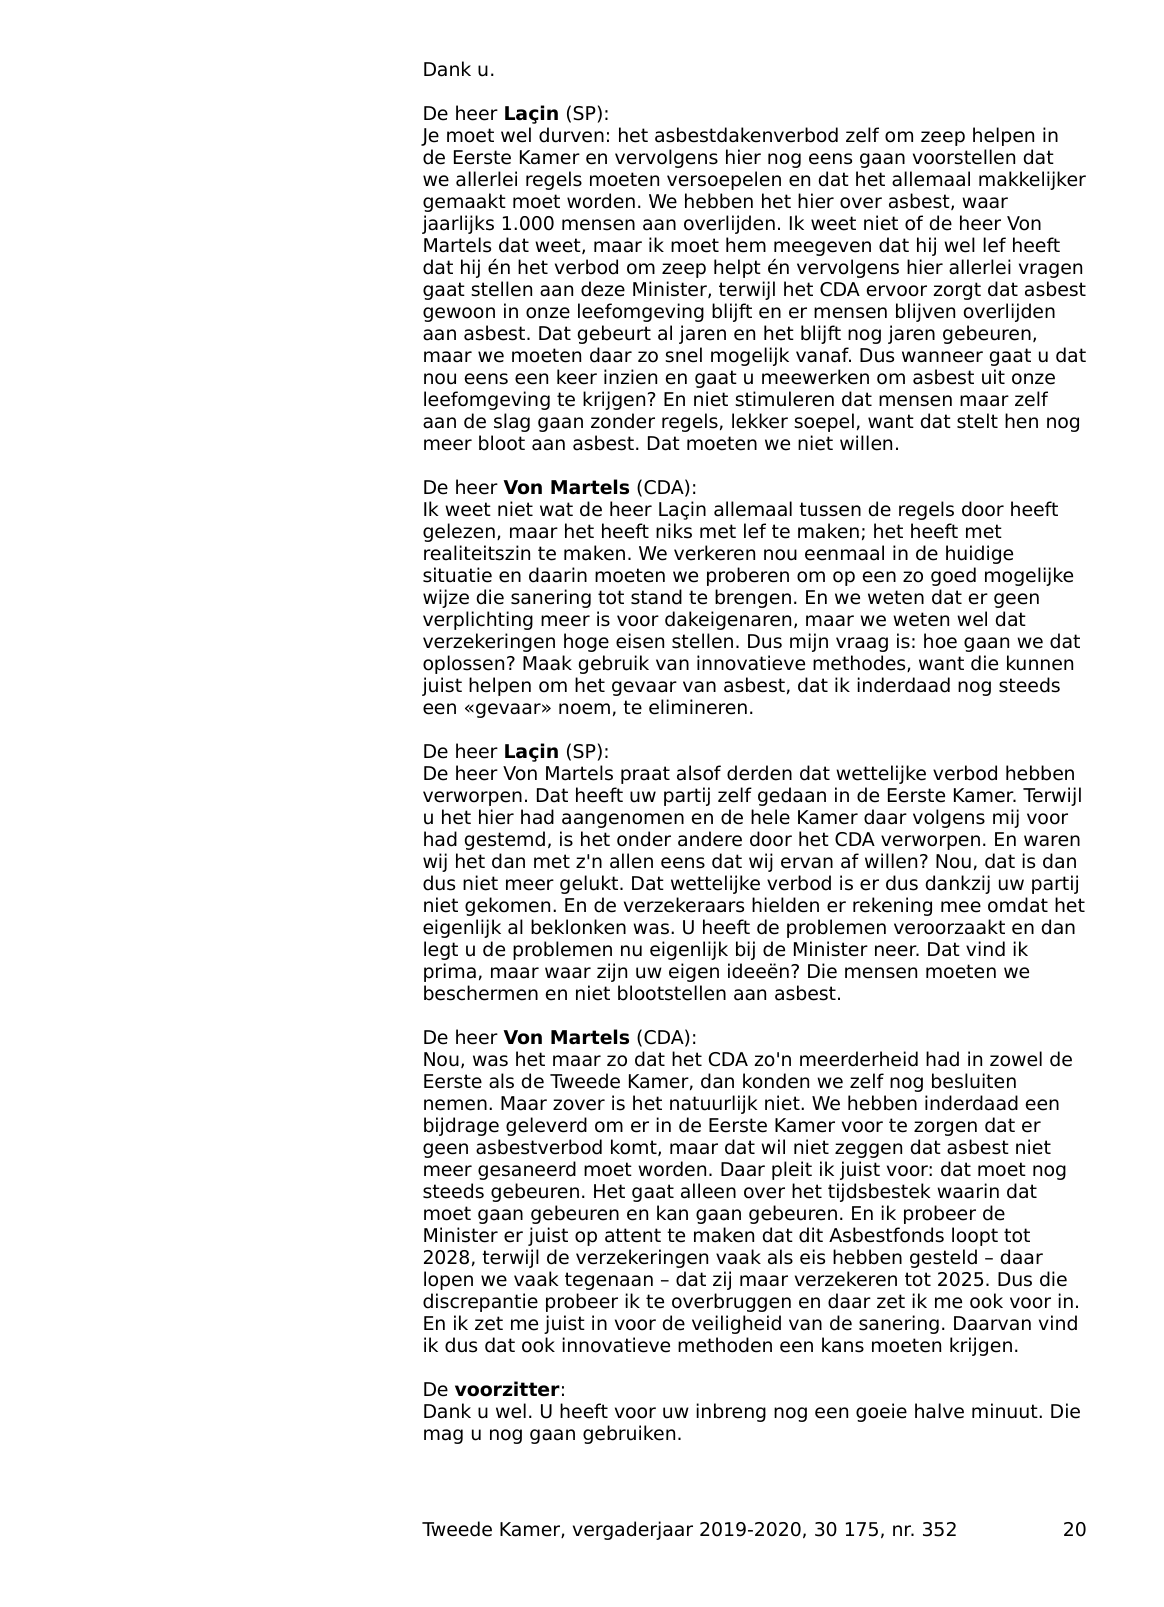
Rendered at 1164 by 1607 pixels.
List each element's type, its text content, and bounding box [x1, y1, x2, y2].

text De heer Von Martels praat alsof derden dat wettelijke verbod hebben verworpen. Dat heeft uw partij zelf gedaan in de Eerste Kamer. Terwijl u het hier had aangenomen en de hele Kamer daar volgens mij voor had gestemd, is het onder andere door het CDA verworpen. En waren wij het dan met z'n allen eens dat wij ervan af willen? Nou, dat is dan dus niet meer gelukt. Dat wettelijke verbod is er dus dankzij uw partij niet gekomen. En de verzekeraars hielden er rekening mee omdat het eigenlijk al beklonken was. U heeft de problemen veroorzaakt en dan legt u de problemen nu eigenlijk bij de Minister neer. Dat vind ik prima, maar waar zijn uw eigen ideeën? Die mensen moeten we beschermen en niet blootstellen aan asbest. [422, 763, 1087, 1005]
text De heer Von Martels (CDA): [422, 1027, 1087, 1049]
text De voorzitter: [422, 1379, 1087, 1401]
text Dank u. [422, 59, 1087, 81]
text De heer Laçin (SP): [422, 741, 1087, 763]
text Ik weet niet wat de heer Laçin allemaal tussen de regels door heeft gelezen, maar het heeft niks met lef te maken; het heeft met realiteitszin te maken. We verkeren nou eenmaal in de huidige situatie en daarin moeten we proberen om op een zo goed mogelijke wijze die sanering tot stand te brengen. En we weten dat er geen verplichting meer is voor dakeigenaren, maar we weten wel dat verzekeringen hoge eisen stellen. Dus mijn vraag is: hoe gaan we dat oplossen? Maak gebruik van innovatieve methodes, want die kunnen juist helpen om het gevaar van asbest, dat ik inderdaad nog steeds een «gevaar» noem, te elimineren. [422, 499, 1087, 719]
text Nou, was het maar zo dat het CDA zo'n meerderheid had in zowel de Eerste als de Tweede Kamer, dan konden we zelf nog besluiten nemen. Maar zover is het natuurlijk niet. We hebben inderdaad een bijdrage geleverd om er in de Eerste Kamer voor te zorgen dat er geen asbestverbod komt, maar dat wil niet zeggen dat asbest niet meer gesaneerd moet worden. Daar pleit ik juist voor: dat moet nog steeds gebeuren. Het gaat alleen over het tijdsbestek waarin dat moet gaan gebeuren en kan gaan gebeuren. En ik probeer de Minister er juist op attent te maken dat dit Asbestfonds loopt tot 2028, terwijl de verzekeringen vaak als eis hebben gesteld – daar lopen we vaak tegenaan – dat zij maar verzekeren tot 2025. Dus die discrepantie probeer ik te overbruggen en daar zet ik me ook voor in. En ik zet me juist in voor de veiligheid van de sanering. Daarvan vind ik dus dat ook innovatieve methoden een kans moeten krijgen. [422, 1049, 1087, 1357]
text Dank u wel. U heeft voor uw inbreng nog een goeie halve minuut. Die mag u nog gaan gebruiken. [422, 1401, 1087, 1445]
text De heer Von Martels (CDA): [422, 477, 1087, 499]
text Je moet wel durven: het asbestdakenverbod zelf om zeep helpen in de Eerste Kamer en vervolgens hier nog eens gaan voorstellen dat we allerlei regels moeten versoepelen en dat het allemaal makkelijker gemaakt moet worden. We hebben het hier over asbest, waar jaarlijks 1.000 mensen aan overlijden. Ik weet niet of de heer Von Martels dat weet, maar ik moet hem meegeven dat hij wel lef heeft dat hij én het verbod om zeep helpt én vervolgens hier allerlei vragen gaat stellen aan deze Minister, terwijl het CDA ervoor zorgt dat asbest gewoon in onze leefomgeving blijft en er mensen blijven overlijden aan asbest. Dat gebeurt al jaren en het blijft nog jaren gebeuren, maar we moeten daar zo snel mogelijk vanaf. Dus wanneer gaat u dat nou eens een keer inzien en gaat u meewerken om asbest uit onze leefomgeving te krijgen? En niet stimuleren dat mensen maar zelf aan de slag gaan zonder regels, lekker soepel, want dat stelt hen nog meer bloot aan asbest. Dat moeten we niet willen. [422, 125, 1087, 455]
text De heer Laçin (SP): [422, 103, 1087, 125]
